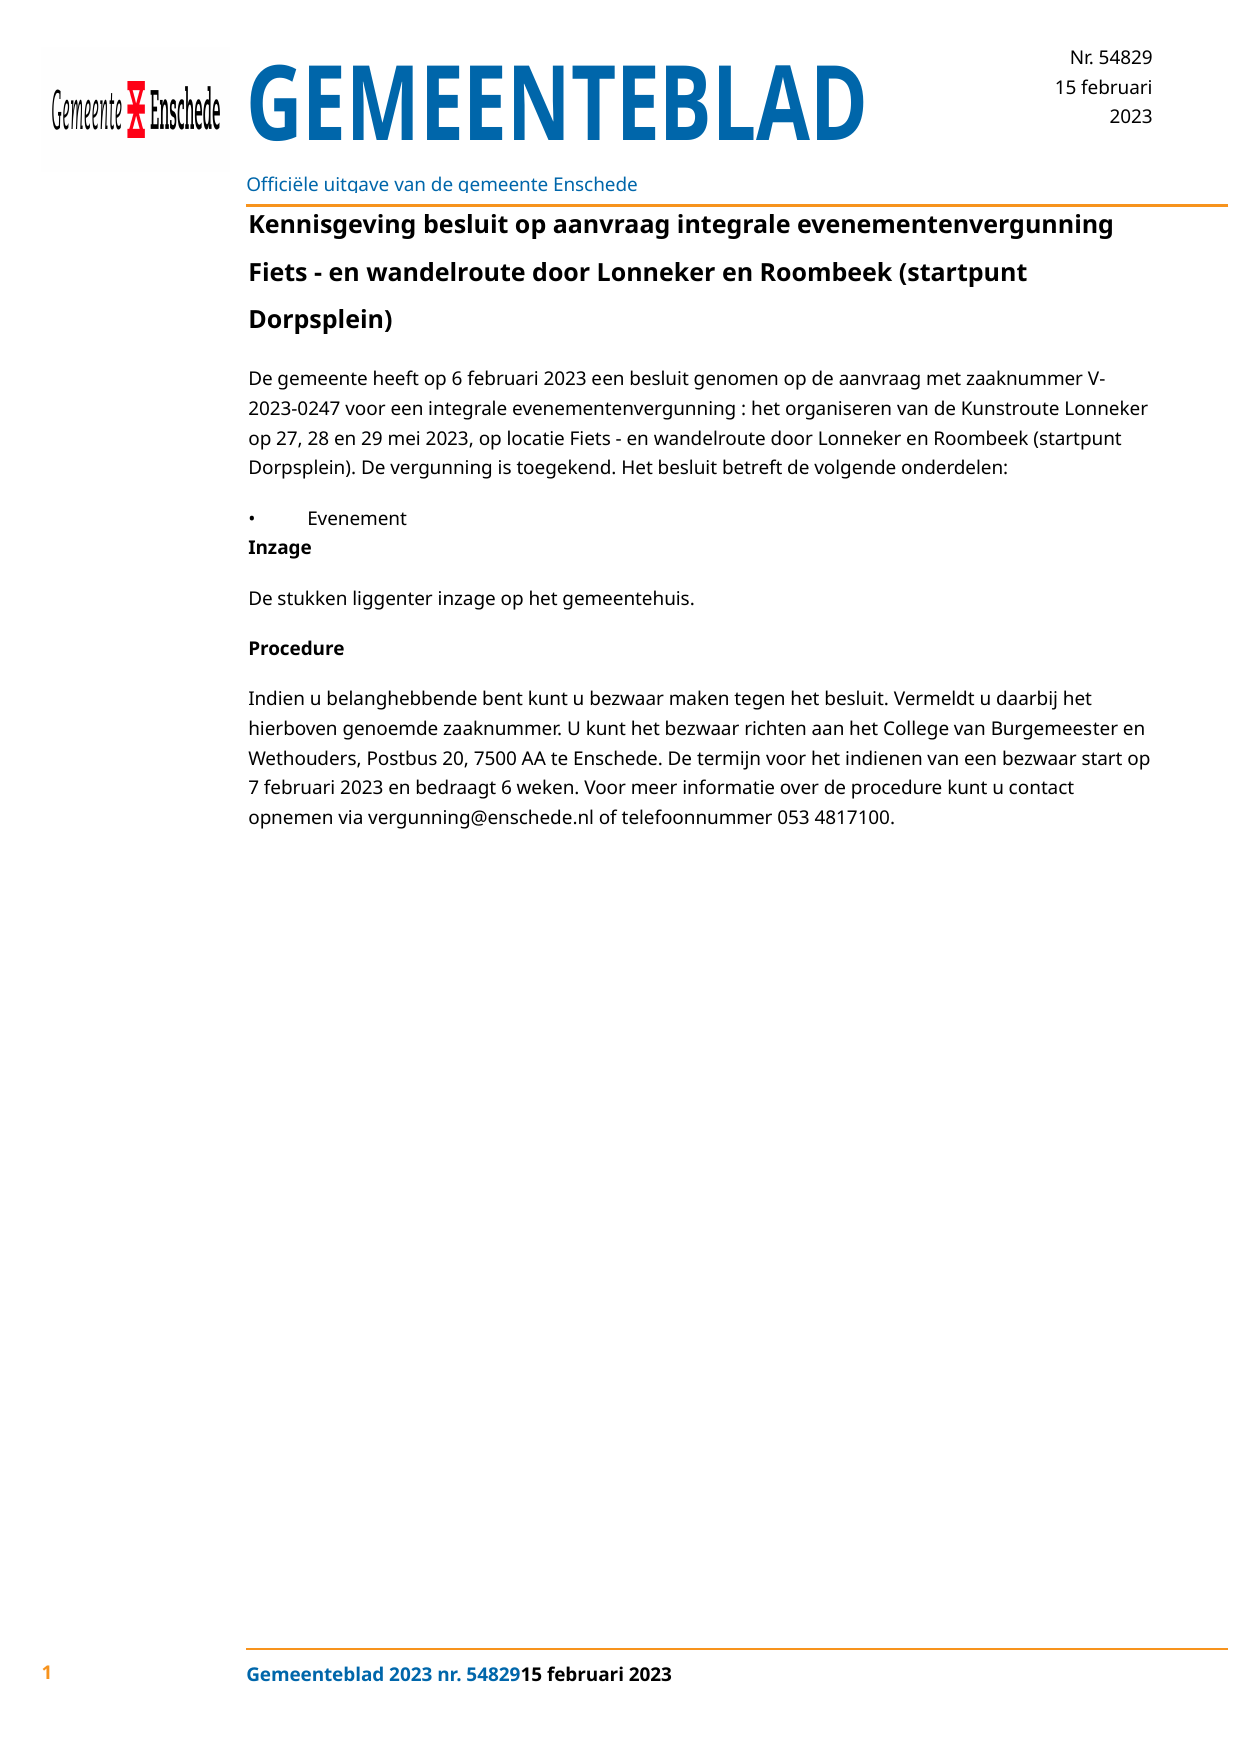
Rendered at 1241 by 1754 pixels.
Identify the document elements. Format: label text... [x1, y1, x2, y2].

text De stukken liggenter inzage op het gemeentehuis. [248, 585, 1152, 610]
text Kennisgeving besluit op aanvraag integrale evenementenvergunning Fiets - en wandelroute door Lonneker en Roombeek (startpunt Dorpsplein) [248, 207, 1152, 336]
text Indien u belanghebbende bent kunt u bezwaar maken tegen het besluit. Vermeldt u daarbij het hierboven genoemde zaaknummer. U kunt het bezwaar richten aan het College van Burgemees­ter en Wethouders, Postbus 20, 7500 AA te Enschede. De termijn voor het indienen van een bezwaar start op 7 februari 2023 en bedraagt 6 weken. Voor meer informatie over de procedure kunt u contact opnemen via vergunning@enschede.nl of telefoonnummer 053 4817100. [248, 686, 1152, 829]
text Procedure [248, 635, 1152, 661]
text De gemeente heeft op 6 februari 2023 een besluit genomen op de aanvraag met zaaknummer V-2023-0247 voor een integrale evenementenvergunning : het organiseren van de Kunstroute Lonneker op 27, 28 en 29 mei 2023, op locatie Fiets - en wandelroute door Lonneker en Roombeek (startpunt Dorpsplein). De vergunning is toegekend. Het besluit betreft de volgende onderdelen: [248, 366, 1152, 480]
picture [41, 47, 231, 172]
list Evenement [248, 505, 1152, 530]
text Inzage [248, 534, 1152, 560]
